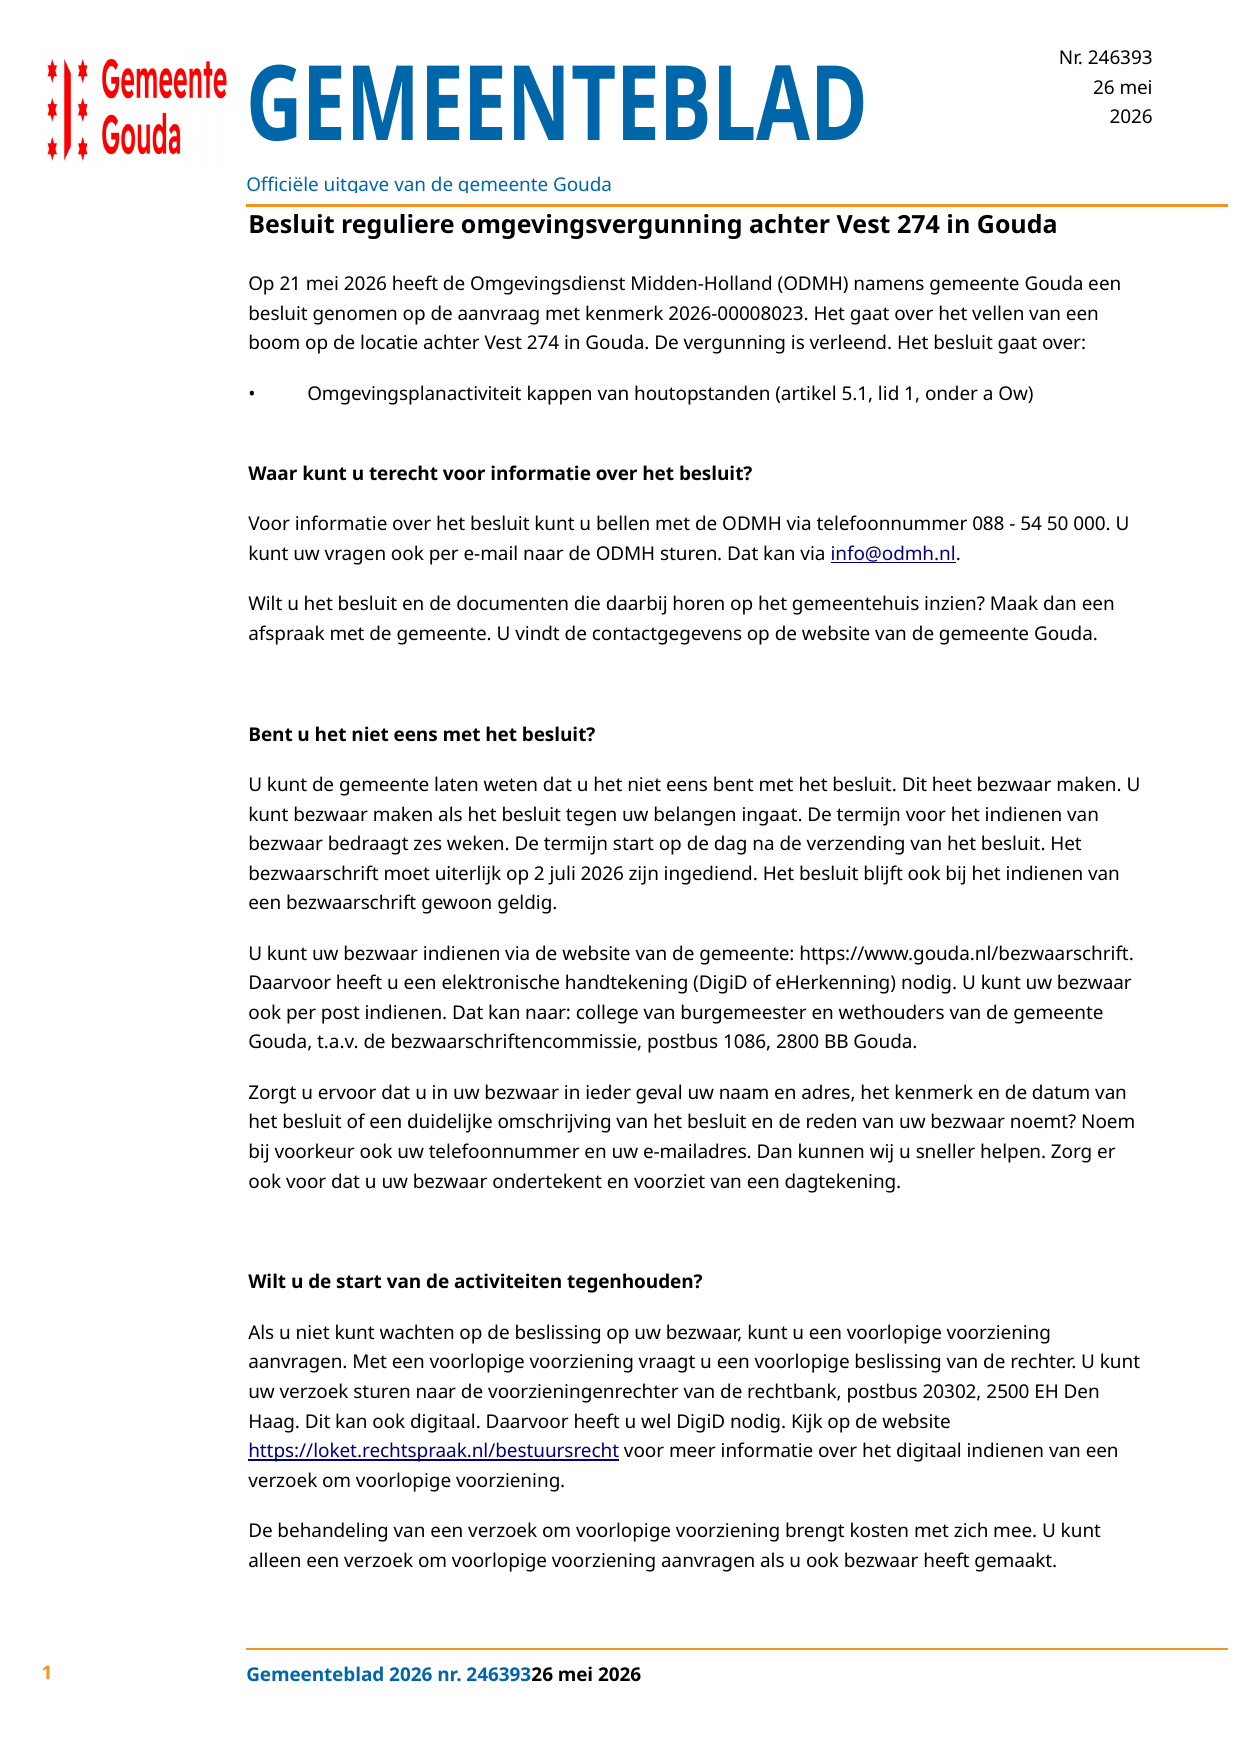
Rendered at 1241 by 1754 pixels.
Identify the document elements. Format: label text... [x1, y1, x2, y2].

list Omgevingsplanactiviteit kappen van houtopstanden (artikel 5.1, lid 1, onder a Ow) [248, 380, 1152, 406]
text Op 21 mei 2026 heeft de Omgevingsdienst Midden-Holland (ODMH) namens gemeente Gouda een besluit genomen op de aanvraag met kenmerk 2026-00008023. Het gaat over het vellen van een boom op de locatie achter Vest 274 in Gouda. De vergunning is verleend. Het besluit gaat over: [248, 270, 1152, 355]
text U kunt uw bezwaar indienen via de website van de gemeente: https://www.gouda.nl/bezwaarschrift. Daarvoor heeft u een elektronische handtekening (DigiD of eHerkenning) nodig. U kunt uw bezwaar ook per post indienen. Dat kan naar: college van burgemeester en wethouders van de gemeente Gouda, t.a.v. de bezwaarschriftencommissie, postbus 1086, 2800 BB Gouda. [248, 940, 1152, 1054]
text Wilt u de start van de activiteiten tegenhouden? [248, 1269, 1152, 1294]
text Voor informatie over het besluit kunt u bellen met de ODMH via telefoonnummer 088 - 54 50 000. U kunt uw vragen ook per e-mail naar de ODMH sturen. Dat kan via info@odmh.nl. [248, 510, 1152, 566]
picture [41, 47, 231, 172]
text Besluit reguliere omgevingsvergunning achter Vest 274 in Gouda [248, 207, 1152, 241]
text Waar kunt u terecht voor informatie over het besluit? [248, 460, 1152, 486]
text De behandeling van een verzoek om voorlopige voorziening brengt kosten met zich mee. U kunt alleen een verzoek om voorlopige voorziening aanvragen als u ook bezwaar heeft gemaakt. [248, 1517, 1152, 1573]
text U kunt de gemeente laten weten dat u het niet eens bent met het besluit. Dit heet bezwaar maken. U kunt bezwaar maken als het besluit tegen uw belangen ingaat. De termijn voor het indienen van bezwaar bedraagt zes weken. De termijn start op de dag na de verzending van het besluit. Het bezwaarschrift moet uiterlijk op 2 juli 2026 zijn ingediend. Het besluit blijft ook bij het indienen van een bezwaarschrift gewoon geldig. [248, 771, 1152, 915]
text Bent u het niet eens met het besluit? [248, 721, 1152, 746]
text Wilt u het besluit en de documenten die daarbij horen op het gemeentehuis inzien? Maak dan een afspraak met de gemeente. U vindt de contactgegevens op de website van de gemeente Gouda. [248, 590, 1152, 646]
text Zorgt u ervoor dat u in uw bezwaar in ieder geval uw naam en adres, het kenmerk en de datum van het besluit of een duidelijke omschrijving van het besluit en de reden van uw bezwaar noemt? Noem bij voorkeur ook uw telefoonnummer en uw e-mailadres. Dan kunnen wij u sneller helpen. Zorg er ook voor dat u uw bezwaar ondertekent en voorziet van een dagtekening. [248, 1079, 1152, 1193]
text Als u niet kunt wachten op de beslissing op uw bezwaar, kunt u een voorlopige voorziening aanvragen. Met een voorlopige voorziening vraagt u een voorlopige beslissing van de rechter. U kunt uw verzoek sturen naar de voorzieningenrechter van de rechtbank, postbus 20302, 2500 EH Den Haag. Dit kan ook digitaal. Daarvoor heeft u wel DigiD nodig. Kijk op de website https://loket.rechtspraak.nl/bestuursrecht voor meer informatie over het digitaal indienen van een verzoek om voorlopige voorziening. [248, 1319, 1152, 1493]
